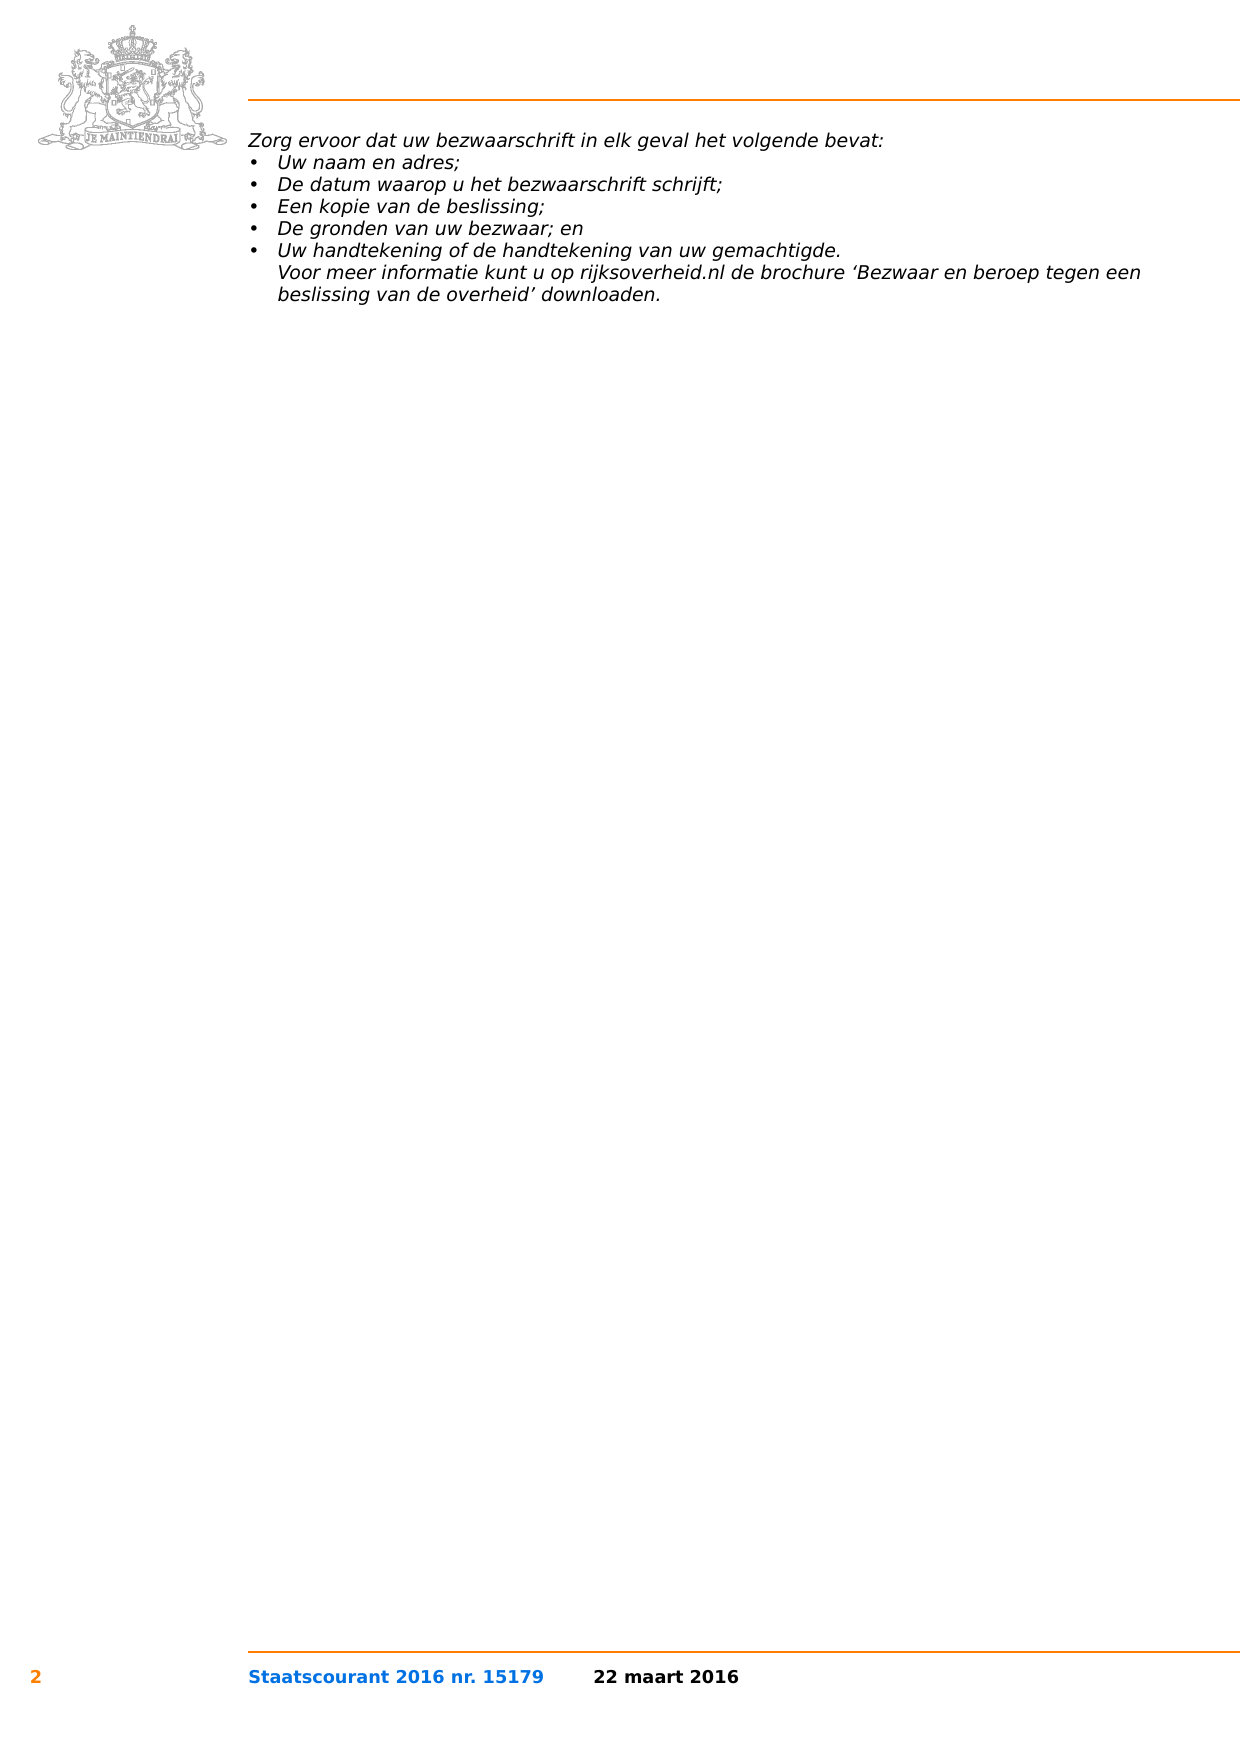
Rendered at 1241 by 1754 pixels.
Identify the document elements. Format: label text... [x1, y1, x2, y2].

text Voor meer informatie kunt u op rijksoverheid.nl de brochure ‘Bezwaar en beroep tegen een beslissing van de overheid’ downloaden. [277, 262, 1163, 306]
text • Uw naam en adres; [248, 152, 1163, 174]
text Zorg ervoor dat uw bezwaarschrift in elk geval het volgende bevat: [248, 130, 1163, 152]
text • Uw handtekening of de handtekening van uw gemachtigde. [248, 240, 1163, 262]
picture [38, 25, 227, 150]
text • De gronden van uw bezwaar; en [248, 218, 1163, 240]
text • Een kopie van de beslissing; [248, 196, 1163, 218]
text • De datum waarop u het bezwaarschrift schrijft; [248, 174, 1163, 196]
